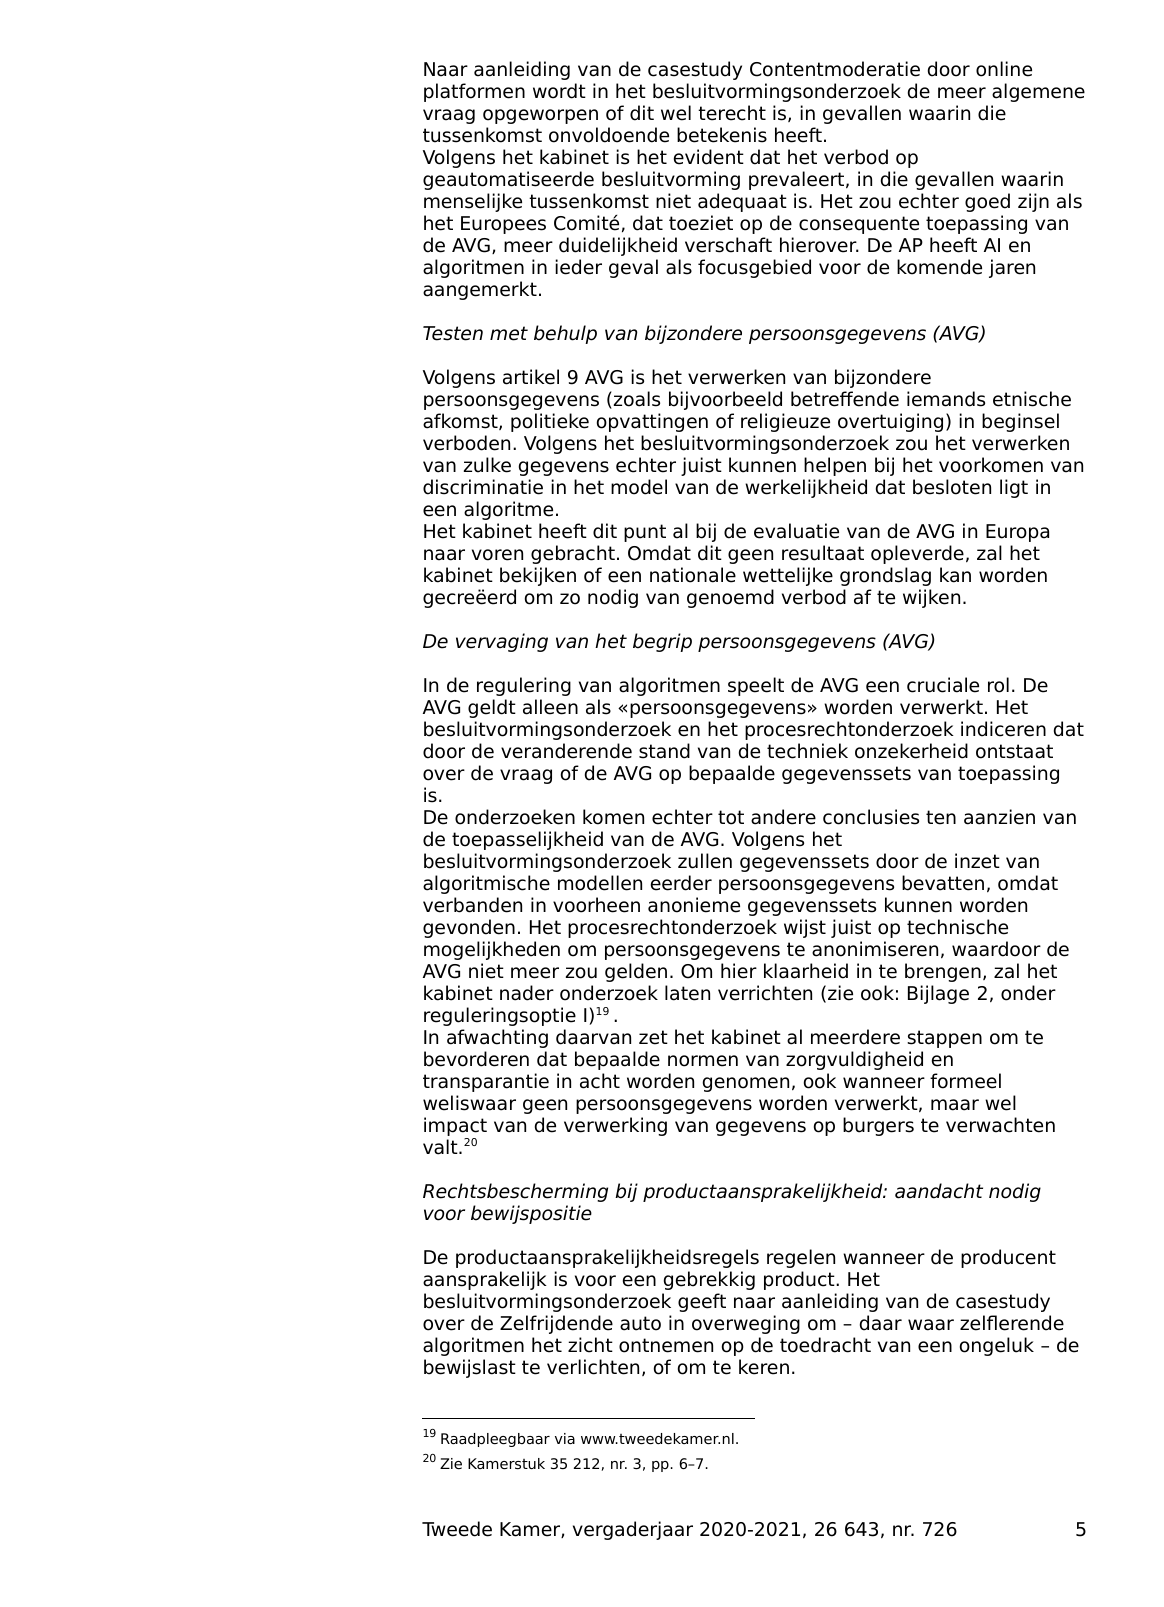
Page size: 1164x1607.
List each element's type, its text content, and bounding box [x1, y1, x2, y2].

subtitle Rechtsbescherming bij productaansprakelijkheid: aandacht nodig voor bewijspositie [422, 1181, 1087, 1225]
text Naar aanleiding van de casestudy Contentmoderatie door online platformen wordt in het besluitvormingsonderzoek de meer algemene vraag opgeworpen of dit wel terecht is, in gevallen waarin die tussenkomst onvoldoende betekenis heeft. [422, 59, 1087, 147]
text De productaansprakelijkheidsregels regelen wanneer de producent aansprakelijk is voor een gebrekkig product. Het besluitvormingsonderzoek geeft naar aanleiding van de casestudy over de Zelfrijdende auto in overweging om – daar waar zelflerende algoritmen het zicht ontnemen op de toedracht van een ongeluk – de bewijslast te verlichten, of om te keren. [422, 1247, 1087, 1379]
text Raadpleegbaar via www.tweedekamer.nl. [422, 1427, 1087, 1449]
subtitle Testen met behulp van bijzondere persoonsgegevens (AVG) [422, 323, 1087, 345]
text Het kabinet heeft dit punt al bij de evaluatie van de AVG in Europa naar voren gebracht. Omdat dit geen resultaat opleverde, zal het kabinet bekijken of een nationale wettelijke grondslag kan worden gecreëerd om zo nodig van genoemd verbod af te wijken. [422, 521, 1087, 609]
text De onderzoeken komen echter tot andere conclusies ten aanzien van de toepasselijkheid van de AVG. Volgens het besluitvormingsonderzoek zullen gegevenssets door de inzet van algoritmische modellen eerder persoonsgegevens bevatten, omdat verbanden in voorheen anonieme gegevenssets kunnen worden gevonden. Het procesrechtonderzoek wijst juist op technische mogelijkheden om persoonsgegevens te anonimiseren, waardoor de AVG niet meer zou gelden. Om hier klaarheid in te brengen, zal het kabinet nader onderzoek laten verrichten (zie ook: Bijlage 2, onder reguleringsoptie I). [422, 807, 1087, 1027]
text Zie Kamerstuk 35 212, nr. 3, pp. 6–7. [422, 1452, 1087, 1474]
text Volgens artikel 9 AVG is het verwerken van bijzondere persoonsgegevens (zoals bijvoorbeeld betreffende iemands etnische afkomst, politieke opvattingen of religieuze overtuiging) in beginsel verboden. Volgens het besluitvormingsonderzoek zou het verwerken van zulke gegevens echter juist kunnen helpen bij het voorkomen van discriminatie in het model van de werkelijkheid dat besloten ligt in een algoritme. [422, 367, 1087, 521]
text In afwachting daarvan zet het kabinet al meerdere stappen om te bevorderen dat bepaalde normen van zorgvuldigheid en transparantie in acht worden genomen, ook wanneer formeel weliswaar geen persoonsgegevens worden verwerkt, maar wel impact van de verwerking van gegevens op burgers te verwachten valt. [422, 1027, 1087, 1159]
text In de regulering van algoritmen speelt de AVG een cruciale rol. De AVG geldt alleen als «persoonsgegevens» worden verwerkt. Het besluitvormingsonderzoek en het procesrechtonderzoek indiceren dat door de veranderende stand van de techniek onzekerheid ontstaat over de vraag of de AVG op bepaalde gegevenssets van toepassing is. [422, 675, 1087, 807]
subtitle De vervaging van het begrip persoonsgegevens (AVG) [422, 631, 1087, 653]
text Volgens het kabinet is het evident dat het verbod op geautomatiseerde besluitvorming prevaleert, in die gevallen waarin menselijke tussenkomst niet adequaat is. Het zou echter goed zijn als het Europees Comité, dat toeziet op de consequente toepassing van de AVG, meer duidelijkheid verschaft hierover. De AP heeft AI en algoritmen in ieder geval als focusgebied voor de komende jaren aangemerkt. [422, 147, 1087, 301]
